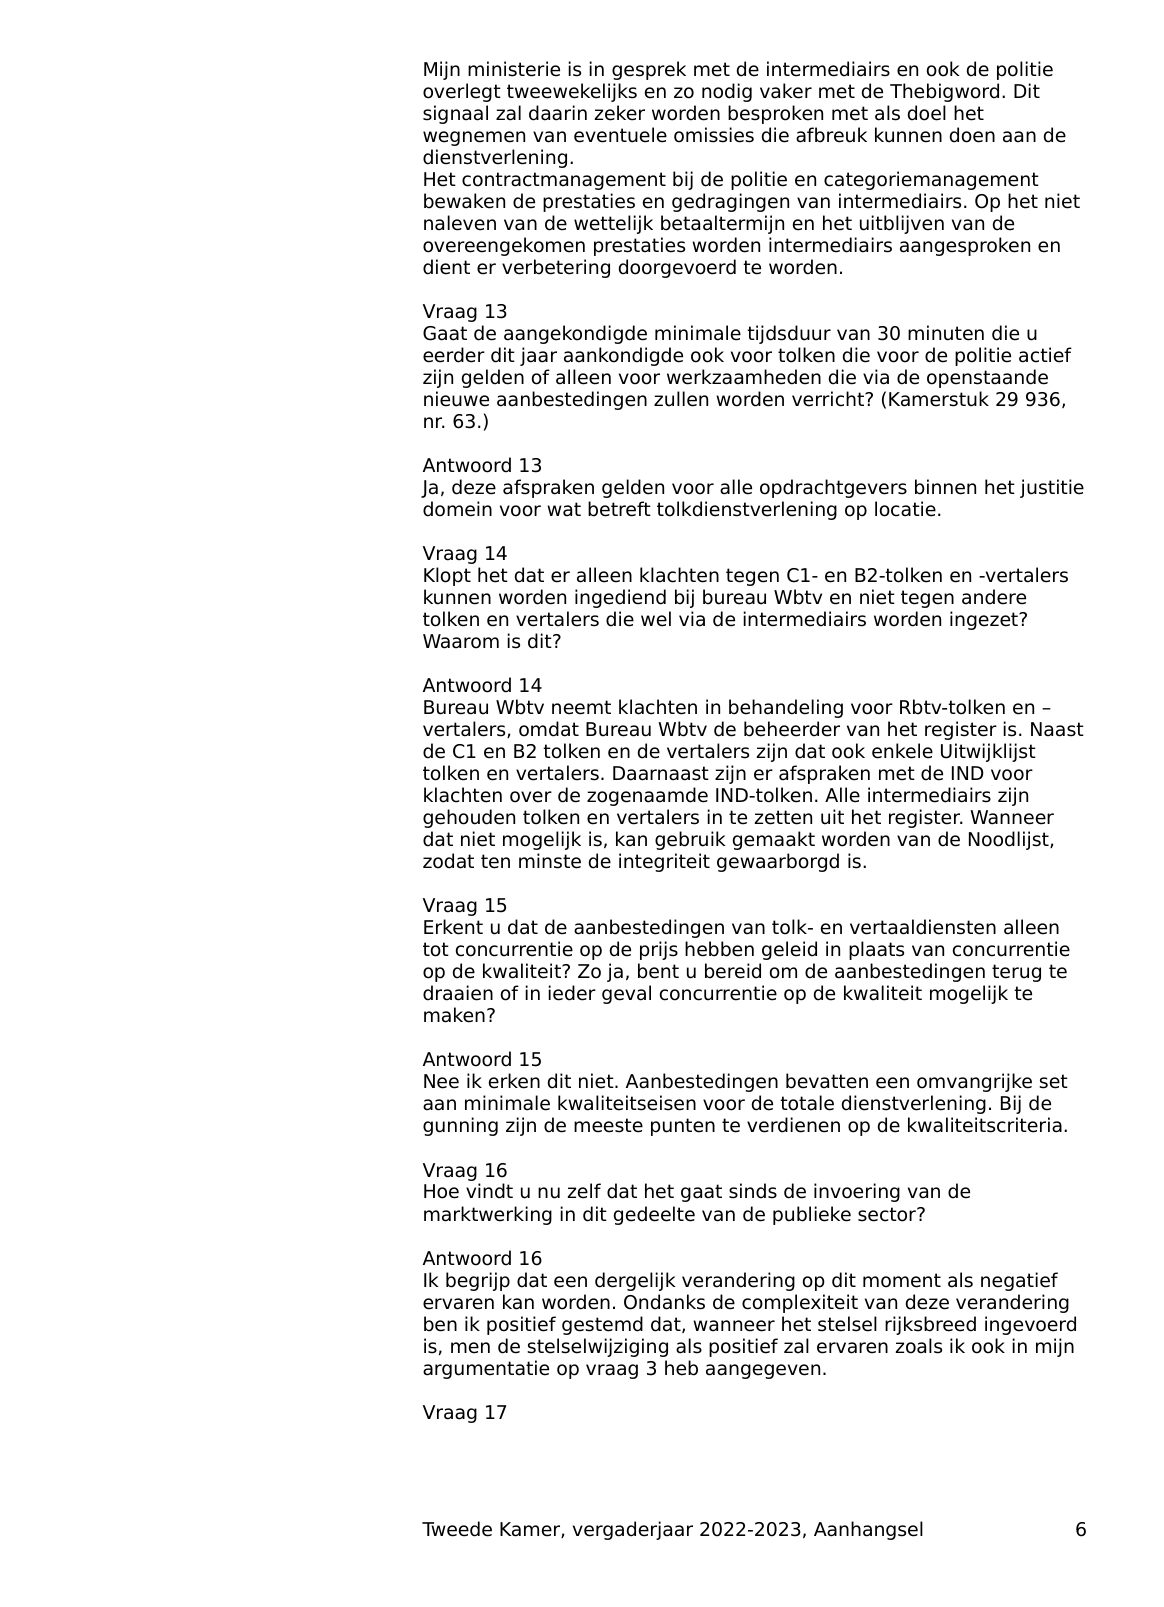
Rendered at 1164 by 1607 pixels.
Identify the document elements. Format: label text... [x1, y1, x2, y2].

text Het contractmanagement bij de politie en categoriemanagement bewaken de prestaties en gedragingen van intermediairs. Op het niet naleven van de wettelijk betaaltermijn en het uitblijven van de overeengekomen prestaties worden intermediairs aangesproken en dient er verbetering doorgevoerd te worden. [422, 169, 1087, 279]
text Vraag 17 [422, 1402, 1087, 1424]
text Nee ik erken dit niet. Aanbestedingen bevatten een omvangrijke set aan minimale kwaliteitseisen voor de totale dienstverlening. Bij de gunning zijn de meeste punten te verdienen op de kwaliteitscriteria. [422, 1071, 1087, 1137]
text Gaat de aangekondigde minimale tijdsduur van 30 minuten die u eerder dit jaar aankondigde ook voor tolken die voor de politie actief zijn gelden of alleen voor werkzaamheden die via de openstaande nieuwe aanbestedingen zullen worden verricht? (Kamerstuk 29 936, nr. 63.) [422, 323, 1087, 433]
text Antwoord 16 [422, 1248, 1087, 1269]
text Bureau Wbtv neemt klachten in behandeling voor Rbtv-tolken en – vertalers, omdat Bureau Wbtv de beheerder van het register is. Naast de C1 en B2 tolken en de vertalers zijn dat ook enkele Uitwijklijst tolken en vertalers. Daarnaast zijn er afspraken met de IND voor klachten over de zogenaamde IND-tolken. Alle intermediairs zijn gehouden tolken en vertalers in te zetten uit het register. Wanneer dat niet mogelijk is, kan gebruik gemaakt worden van de Noodlijst, zodat ten minste de integriteit gewaarborgd is. [422, 697, 1087, 873]
text Erkent u dat de aanbestedingen van tolk- en vertaaldiensten alleen tot concurrentie op de prijs hebben geleid in plaats van concurrentie op de kwaliteit? Zo ja, bent u bereid om de aanbestedingen terug te draaien of in ieder geval concurrentie op de kwaliteit mogelijk te maken? [422, 917, 1087, 1027]
text Vraag 14 [422, 543, 1087, 565]
text Vraag 15 [422, 895, 1087, 917]
text Ik begrijp dat een dergelijk verandering op dit moment als negatief ervaren kan worden. Ondanks de complexiteit van deze verandering ben ik positief gestemd dat, wanneer het stelsel rijksbreed ingevoerd is, men de stelselwijziging als positief zal ervaren zoals ik ook in mijn argumentatie op vraag 3 heb aangegeven. [422, 1269, 1087, 1379]
text Klopt het dat er alleen klachten tegen C1- en B2-tolken en -vertalers kunnen worden ingediend bij bureau Wbtv en niet tegen andere tolken en vertalers die wel via de intermediairs worden ingezet? Waarom is dit? [422, 565, 1087, 653]
text Antwoord 15 [422, 1049, 1087, 1071]
text Antwoord 14 [422, 675, 1087, 697]
text Vraag 16 [422, 1159, 1087, 1181]
text Ja, deze afspraken gelden voor alle opdrachtgevers binnen het justitie domein voor wat betreft tolkdienstverlening op locatie. [422, 477, 1087, 521]
text Antwoord 13 [422, 455, 1087, 477]
text Mijn ministerie is in gesprek met de intermediairs en ook de politie overlegt tweewekelijks en zo nodig vaker met de Thebigword. Dit signaal zal daarin zeker worden besproken met als doel het wegnemen van eventuele omissies die afbreuk kunnen doen aan de dienstverlening. [422, 59, 1087, 169]
text Hoe vindt u nu zelf dat het gaat sinds de invoering van de marktwerking in dit gedeelte van de publieke sector? [422, 1181, 1087, 1225]
text Vraag 13 [422, 301, 1087, 323]
